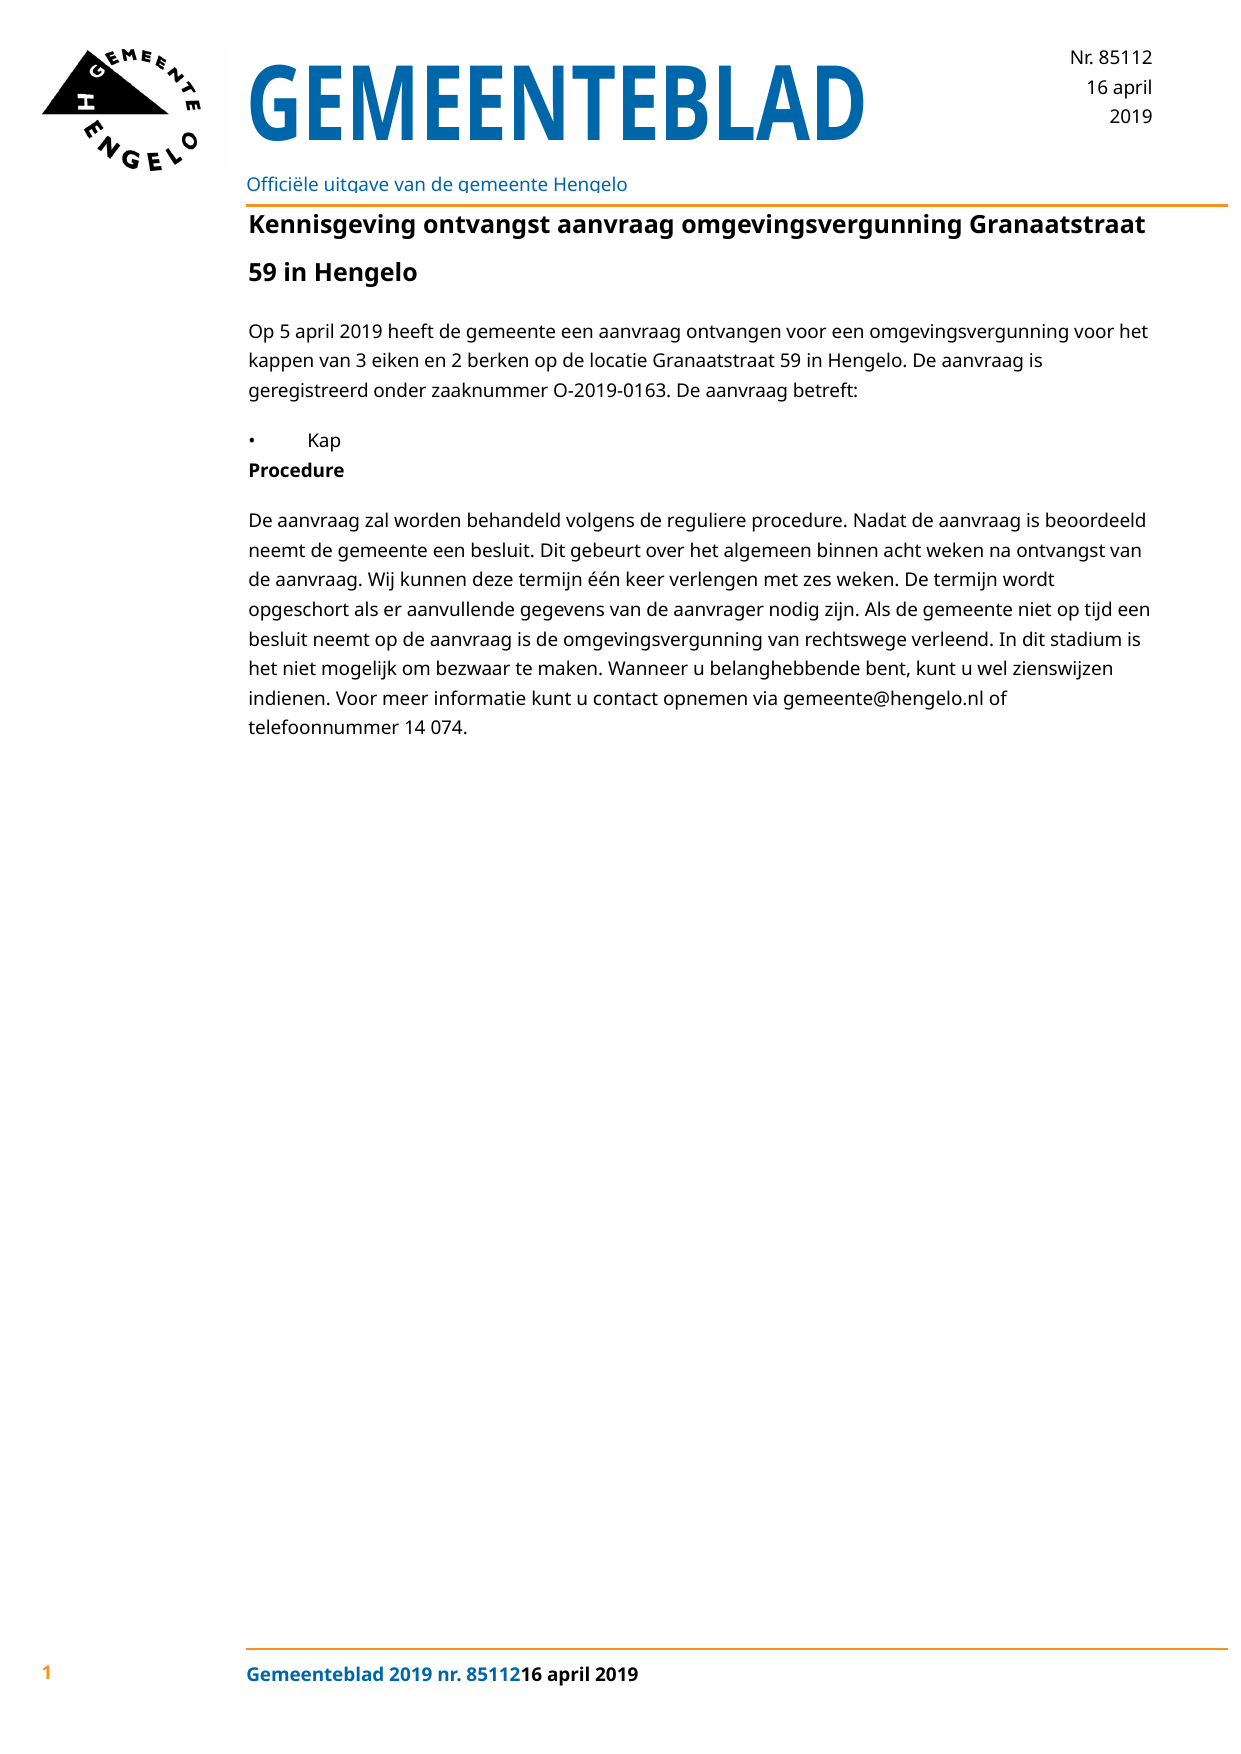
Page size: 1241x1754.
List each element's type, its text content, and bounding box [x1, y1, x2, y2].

text Op 5 april 2019 heeft de gemeente een aanvraag ontvangen voor een omgevingsvergunning voor het kappen van 3 eiken en 2 berken op de locatie Granaatstraat 59 in Hengelo. De aanvraag is geregistreerd onder zaaknummer O-2019-0163. De aanvraag betreft: [248, 318, 1152, 403]
list Kap [248, 427, 1152, 453]
picture [41, 47, 231, 172]
text Kennisgeving ontvangst aanvraag omgevingsvergunning Granaatstraat 59 in Hengelo [248, 207, 1152, 288]
text Procedure [248, 457, 1152, 483]
text De aanvraag zal worden behandeld volgens de reguliere procedure. Nadat de aanvraag is beoordeeld neemt de gemeente een besluit. Dit gebeurt over het algemeen binnen acht weken na ontvangst van de aanvraag. Wij kunnen deze termijn één keer verlengen met zes weken. De termijn wordt opgeschort als er aanvullende gegevens van de aanvrager nodig zijn. Als de gemeente niet op tijd een besluit neemt op de aanvraag is de omgevingsvergunning van rechtswege verleend. In dit stadium is het niet mogelijk om bezwaar te maken. Wanneer u belanghebbende bent, kunt u wel zienswijzen indienen. Voor meer informatie kunt u contact opnemen via gemeente@hengelo.nl of telefoonnummer 14 074. [248, 507, 1152, 740]
